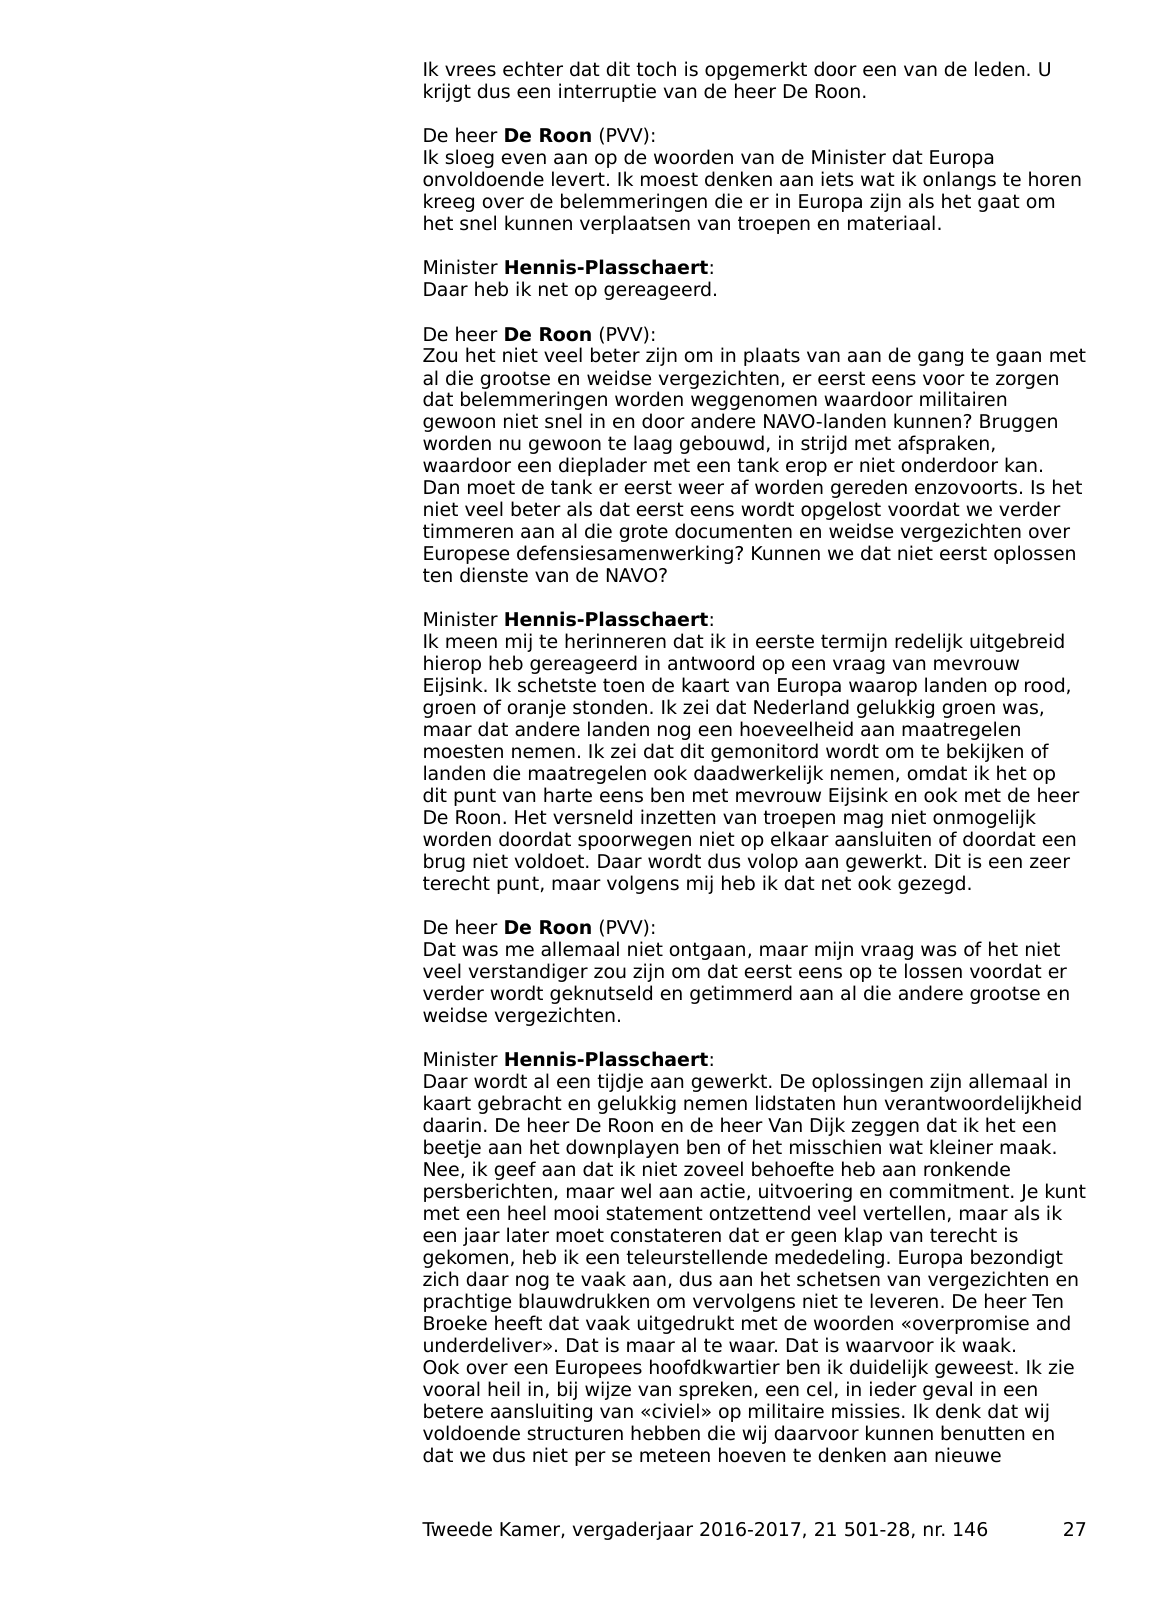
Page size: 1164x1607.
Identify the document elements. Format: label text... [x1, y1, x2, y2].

text Minister Hennis-Plasschaert: [422, 257, 1087, 279]
text Zou het niet veel beter zijn om in plaats van aan de gang te gaan met al die grootse en weidse vergezichten, er eerst eens voor te zorgen dat belemmeringen worden weggenomen waardoor militairen gewoon niet snel in en door andere NAVO-landen kunnen? Bruggen worden nu gewoon te laag gebouwd, in strijd met afspraken, waardoor een dieplader met een tank erop er niet onderdoor kan. Dan moet de tank er eerst weer af worden gereden enzovoorts. Is het niet veel beter als dat eerst eens wordt opgelost voordat we verder timmeren aan al die grote documenten en weidse vergezichten over Europese defensiesamenwerking? Kunnen we dat niet eerst oplossen ten dienste van de NAVO? [422, 345, 1087, 587]
text Dat was me allemaal niet ontgaan, maar mijn vraag was of het niet veel verstandiger zou zijn om dat eerst eens op te lossen voordat er verder wordt geknutseld en getimmerd aan al die andere grootse en weidse vergezichten. [422, 939, 1087, 1027]
text Minister Hennis-Plasschaert: [422, 1049, 1087, 1071]
text Minister Hennis-Plasschaert: [422, 609, 1087, 631]
text De heer De Roon (PVV): [422, 125, 1087, 147]
text Ook over een Europees hoofdkwartier ben ik duidelijk geweest. Ik zie vooral heil in, bij wijze van spreken, een cel, in ieder geval in een betere aansluiting van «civiel» op militaire missies. Ik denk dat wij voldoende structuren hebben die wij daarvoor kunnen benutten en dat we dus niet per se meteen hoeven te denken aan nieuwe [422, 1357, 1087, 1467]
text Ik meen mij te herinneren dat ik in eerste termijn redelijk uitgebreid hierop heb gereageerd in antwoord op een vraag van mevrouw Eijsink. Ik schetste toen de kaart van Europa waarop landen op rood, groen of oranje stonden. Ik zei dat Nederland gelukkig groen was, maar dat andere landen nog een hoeveelheid aan maatregelen moesten nemen. Ik zei dat dit gemonitord wordt om te bekijken of landen die maatregelen ook daadwerkelijk nemen, omdat ik het op dit punt van harte eens ben met mevrouw Eijsink en ook met de heer De Roon. Het versneld inzetten van troepen mag niet onmogelijk worden doordat spoorwegen niet op elkaar aansluiten of doordat een brug niet voldoet. Daar wordt dus volop aan gewerkt. Dit is een zeer terecht punt, maar volgens mij heb ik dat net ook gezegd. [422, 631, 1087, 895]
text Ik vrees echter dat dit toch is opgemerkt door een van de leden. U krijgt dus een interruptie van de heer De Roon. [422, 59, 1087, 103]
text Ik sloeg even aan op de woorden van de Minister dat Europa onvoldoende levert. Ik moest denken aan iets wat ik onlangs te horen kreeg over de belemmeringen die er in Europa zijn als het gaat om het snel kunnen verplaatsen van troepen en materiaal. [422, 147, 1087, 235]
text Daar wordt al een tijdje aan gewerkt. De oplossingen zijn allemaal in kaart gebracht en gelukkig nemen lidstaten hun verantwoordelijkheid daarin. De heer De Roon en de heer Van Dijk zeggen dat ik het een beetje aan het downplayen ben of het misschien wat kleiner maak. Nee, ik geef aan dat ik niet zoveel behoefte heb aan ronkende persberichten, maar wel aan actie, uitvoering en commitment. Je kunt met een heel mooi statement ontzettend veel vertellen, maar als ik een jaar later moet constateren dat er geen klap van terecht is gekomen, heb ik een teleurstellende mededeling. Europa bezondigt zich daar nog te vaak aan, dus aan het schetsen van vergezichten en prachtige blauwdrukken om vervolgens niet te leveren. De heer Ten Broeke heeft dat vaak uitgedrukt met de woorden «overpromise and underdeliver». Dat is maar al te waar. Dat is waarvoor ik waak. [422, 1071, 1087, 1357]
text De heer De Roon (PVV): [422, 323, 1087, 345]
text De heer De Roon (PVV): [422, 917, 1087, 939]
text Daar heb ik net op gereageerd. [422, 279, 1087, 301]
